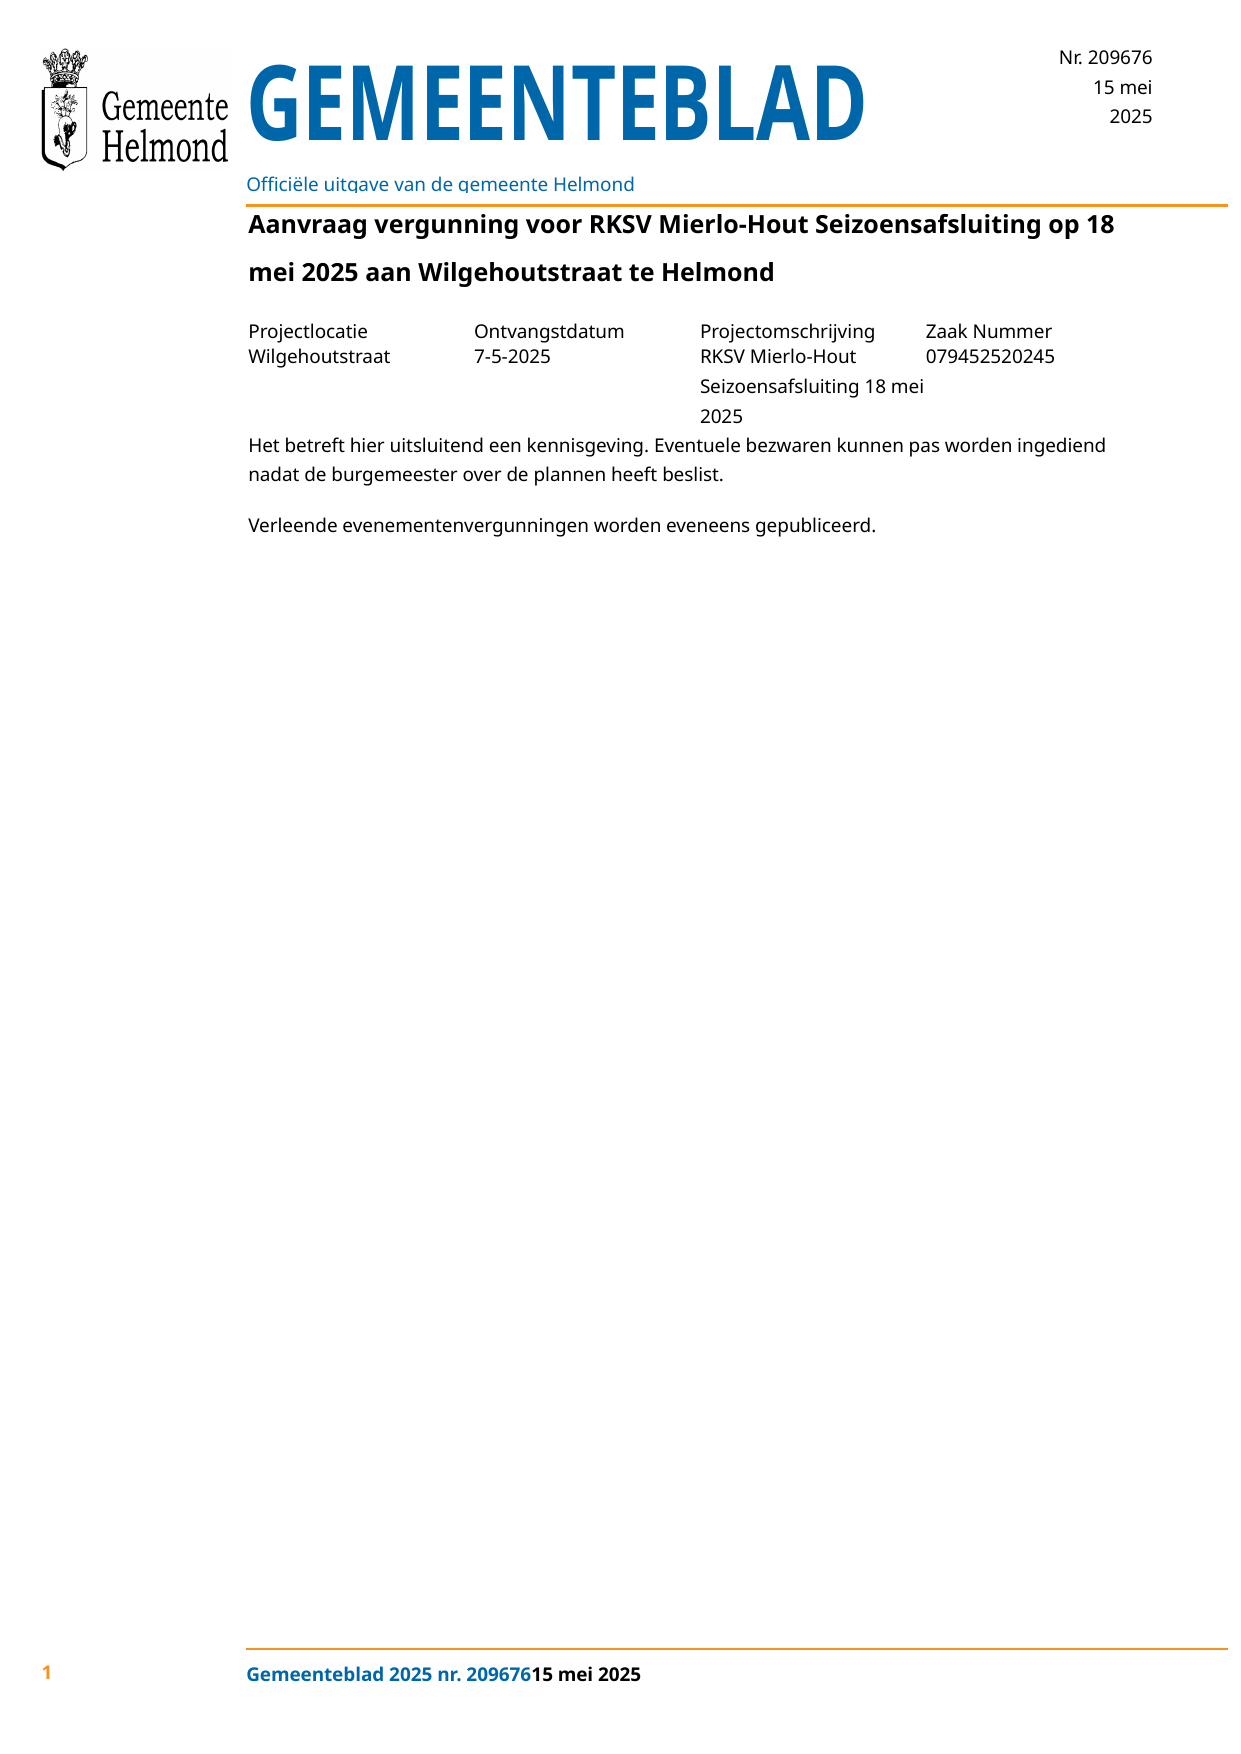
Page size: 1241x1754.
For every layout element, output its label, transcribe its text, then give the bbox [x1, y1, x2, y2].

text Aanvraag vergunning voor RKSV Mierlo-Hout Seizoensafsluiting op 18 mei 2025 aan Wilgehoutstraat te Helmond [248, 207, 1152, 288]
table_cell Wilgehoutstraat [248, 344, 474, 429]
table_cell 7-5-2025 [474, 344, 700, 429]
picture [41, 47, 231, 172]
table_header Projectlocatie [248, 318, 474, 344]
text Het betreft hier uitsluitend een kennisgeving. Eventuele bezwaren kunnen pas worden ingediend nadat de burgemeester over de plannen heeft beslist. [248, 432, 1152, 487]
table_header Ontvangstdatum [474, 318, 700, 344]
text Verleende evenementenvergunningen worden eveneens gepubliceerd. [248, 512, 1152, 538]
table_cell RKSV Mierlo-Hout Seizoensafsluiting 18 mei 2025 [700, 344, 926, 429]
table_header Zaak Nummer [926, 318, 1152, 344]
table_header Projectomschrijving [700, 318, 926, 344]
table_cell 079452520245 [926, 344, 1152, 429]
